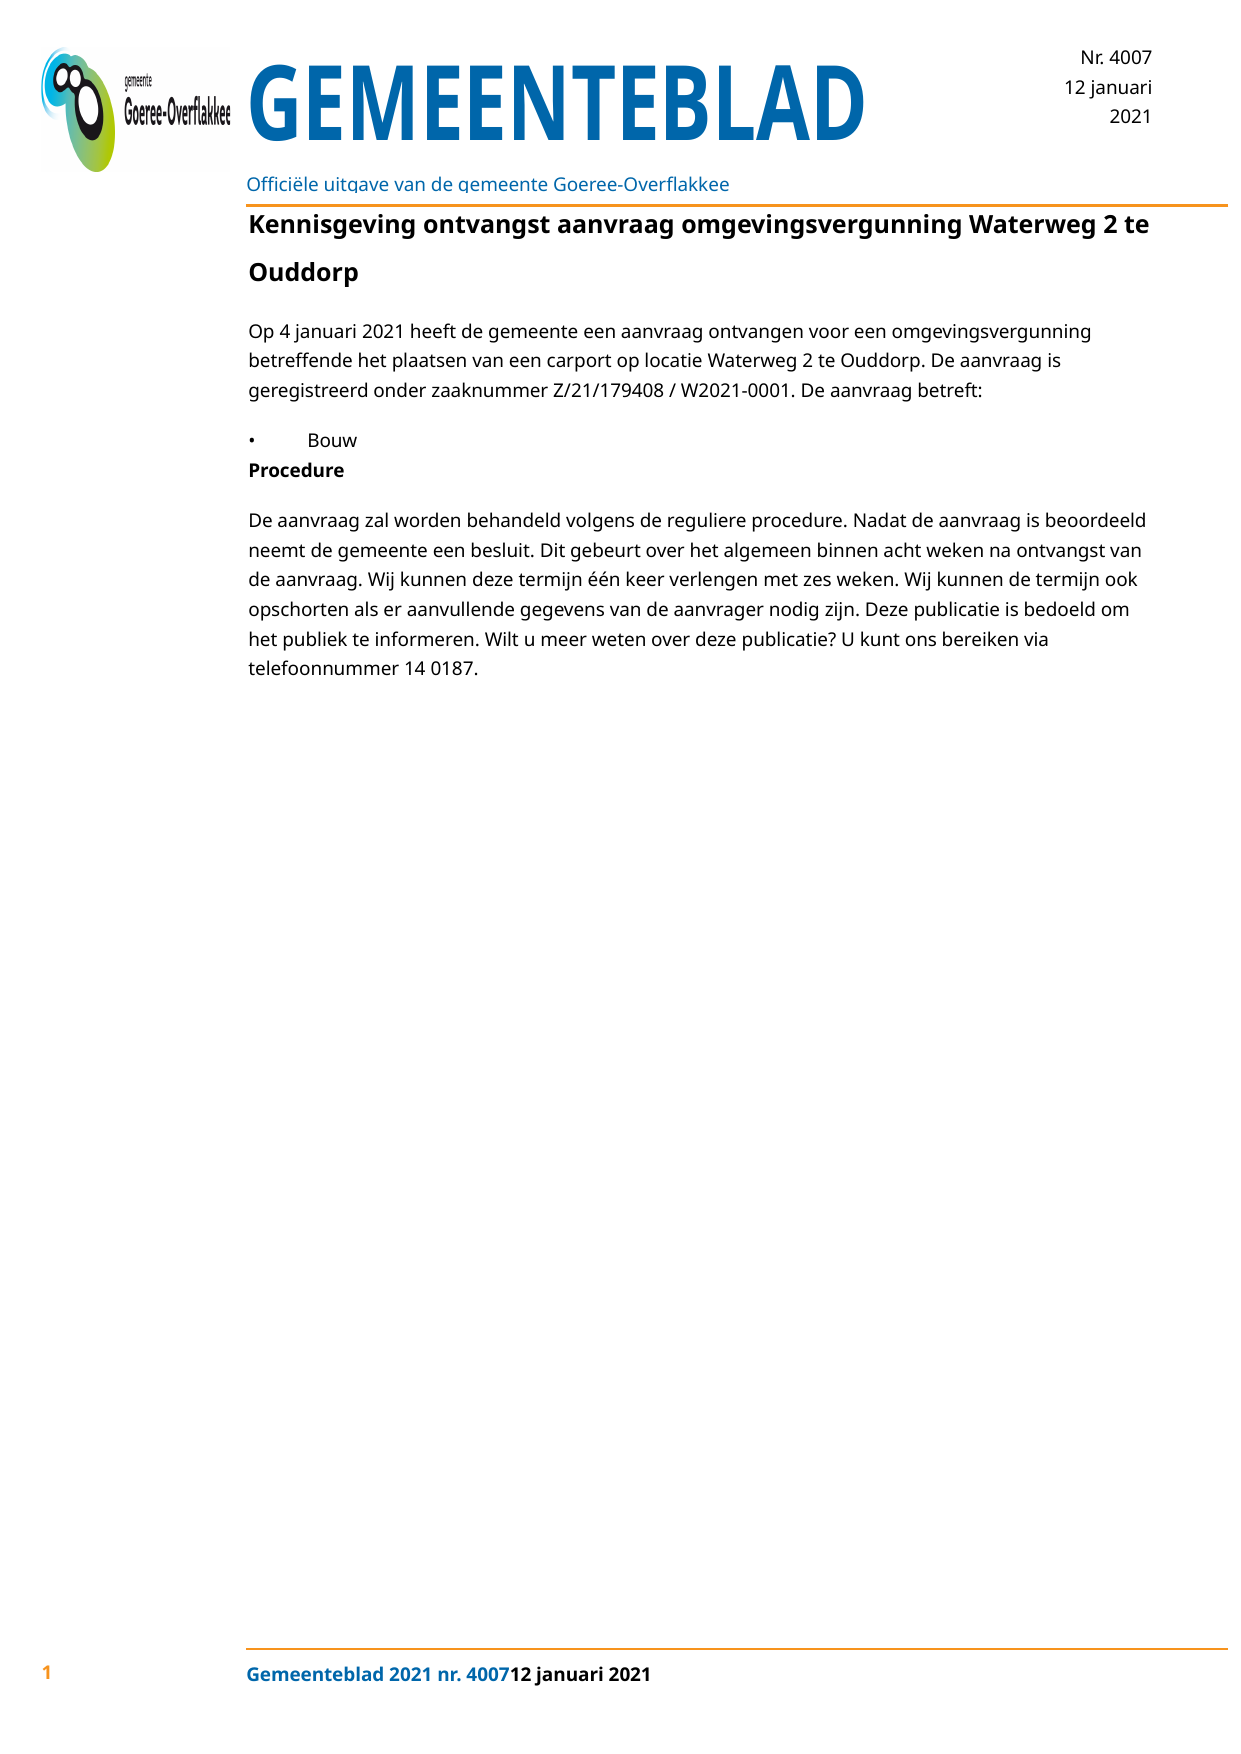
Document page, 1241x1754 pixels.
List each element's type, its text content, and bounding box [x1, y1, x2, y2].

text Procedure [248, 457, 1152, 483]
picture [41, 47, 231, 172]
text Op 4 januari 2021 heeft de gemeente een aanvraag ontvangen voor een omgevingsvergunning betreffende het plaatsen van een carport op locatie Waterweg 2 te Ouddorp. De aanvraag is geregistreerd onder zaaknummer Z/21/179408 / W2021-0001. De aanvraag betreft: [248, 318, 1152, 403]
list Bouw [248, 427, 1152, 453]
text De aanvraag zal worden behandeld volgens de reguliere procedure. Nadat de aanvraag is beoordeeld neemt de gemeente een besluit. Dit gebeurt over het algemeen binnen acht weken na ontvangst van de aanvraag. Wij kunnen deze termijn één keer verlengen met zes weken. Wij kunnen de termijn ook opschorten als er aanvullende gegevens van de aanvrager nodig zijn. Deze publicatie is bedoeld om het publiek te informeren. Wilt u meer weten over deze publicatie? U kunt ons bereiken via telefoonnummer 14 0187. [248, 507, 1152, 681]
text Kennisgeving ontvangst aanvraag omgevingsvergunning Waterweg 2 te Ouddorp [248, 207, 1152, 288]
